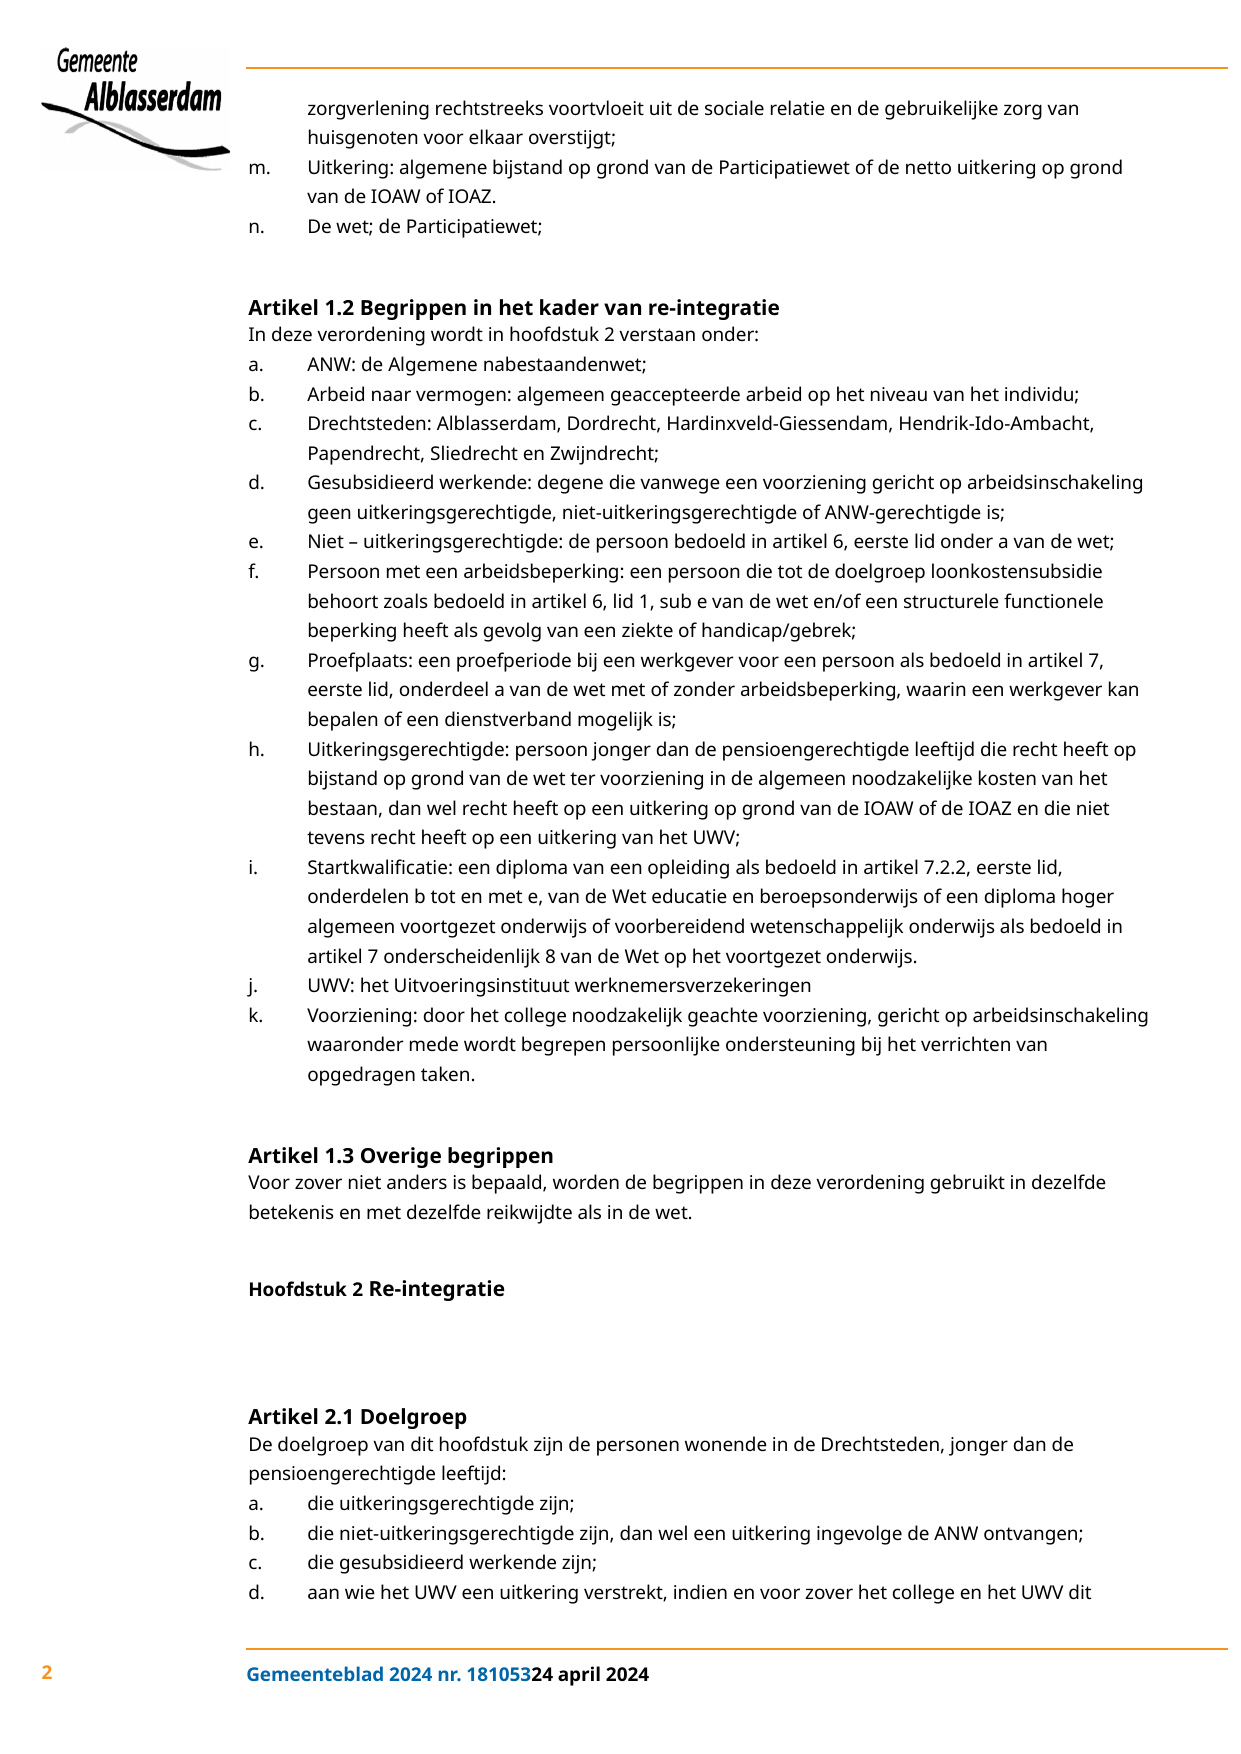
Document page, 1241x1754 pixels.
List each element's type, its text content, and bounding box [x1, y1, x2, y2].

list Startkwalificatie: een diploma van een opleiding als bedoeld in artikel 7.2.2, eerste lid, onderdelen b tot en met e, van de Wet educatie en beroepsonderwijs of een diploma hoger algemeen voortgezet onderwijs of voorbereidend wetenschappelijk onderwijs als bedoeld in artikel 7 onderscheidenlijk 8 van de Wet op het voortgezet onderwijs. [248, 854, 1152, 968]
list Proefplaats: een proefperiode bij een werkgever voor een persoon als bedoeld in artikel 7, eerste lid, onderdeel a van de wet met of zonder arbeidsbeperking, waarin een werkgever kan bepalen of een dienstverband mogelijk is; [248, 647, 1152, 732]
text Artikel 1.2 Begrippen in het kader van re-integratie [248, 293, 1152, 322]
list zorgverlening rechtstreeks voortvloeit uit de sociale relatie en de gebruikelijke zorg van huisgenoten voor elkaar overstijgt; [248, 95, 1152, 150]
list Arbeid naar vermogen: algemeen geaccepteerde arbeid op het niveau van het individu; [248, 381, 1152, 406]
text Artikel 1.3 Overige begrippen [248, 1141, 1152, 1169]
list Drechtsteden: Alblasserdam, Dordrecht, Hardinxveld-Giessendam, Hendrik-Ido-Ambacht, Papendrecht, Sliedrecht en Zwijndrecht; [248, 410, 1152, 466]
list Uitkeringsgerechtigde: persoon jonger dan de pensioengerechtigde leeftijd die recht heeft op bijstand op grond van de wet ter voorziening in de algemeen noodzakelijke kosten van het bestaan, dan wel recht heeft op een uitkering op grond van de IOAW of de IOAZ en die niet tevens recht heeft op een uitkering van het UWV; [248, 736, 1152, 850]
text In deze verordening wordt in hoofdstuk 2 verstaan onder: [248, 322, 1152, 347]
text Voor zover niet anders is bepaald, worden de begrippen in deze verordening gebruikt in dezelfde betekenis en met dezelfde reikwijdte als in de wet. [248, 1169, 1152, 1225]
list Uitkering: algemene bijstand op grond van de Participatiewet of de netto uitkering op grond van de IOAW of IOAZ. [248, 154, 1152, 209]
list die gesubsidieerd werkende zijn; [248, 1549, 1152, 1575]
text Hoofdstuk 2 Re-integratie [248, 1274, 1152, 1303]
list De wet; de Participatiewet; [248, 213, 1152, 239]
list Voorziening: door het college noodzakelijk geachte voorziening, gericht op arbeidsinschakeling waaronder mede wordt begrepen persoonlijke ondersteuning bij het verrichten van opgedragen taken. [248, 1002, 1152, 1087]
list ANW: de Algemene nabestaandenwet; [248, 351, 1152, 377]
list die niet-uitkeringsgerechtigde zijn, dan wel een uitkering ingevolge de ANW ontvangen; [248, 1520, 1152, 1545]
picture [41, 47, 231, 172]
list Gesubsidieerd werkende: degene die vanwege een voorziening gericht op arbeidsinschakeling geen uitkeringsgerechtigde, niet-uitkeringsgerechtigde of ANW-gerechtigde is; [248, 469, 1152, 525]
text Artikel 2.1 Doelgroep [248, 1402, 1152, 1431]
list aan wie het UWV een uitkering verstrekt, indien en voor zover het college en het UWV dit [248, 1579, 1152, 1604]
list die uitkeringsgerechtigde zijn; [248, 1490, 1152, 1516]
list Niet – uitkeringsgerechtigde: de persoon bedoeld in artikel 6, eerste lid onder a van de wet; [248, 529, 1152, 554]
list UWV: het Uitvoeringsinstituut werknemersverzekeringen [248, 972, 1152, 998]
list Persoon met een arbeidsbeperking: een persoon die tot de doelgroep loonkostensubsidie behoort zoals bedoeld in artikel 6, lid 1, sub e van de wet en/of een structurele functionele beperking heeft als gevolg van een ziekte of handicap/gebrek; [248, 558, 1152, 643]
text De doelgroep van dit hoofdstuk zijn de personen wonende in de Drechtsteden, jonger dan de pensioengerechtigde leeftijd: [248, 1431, 1152, 1486]
